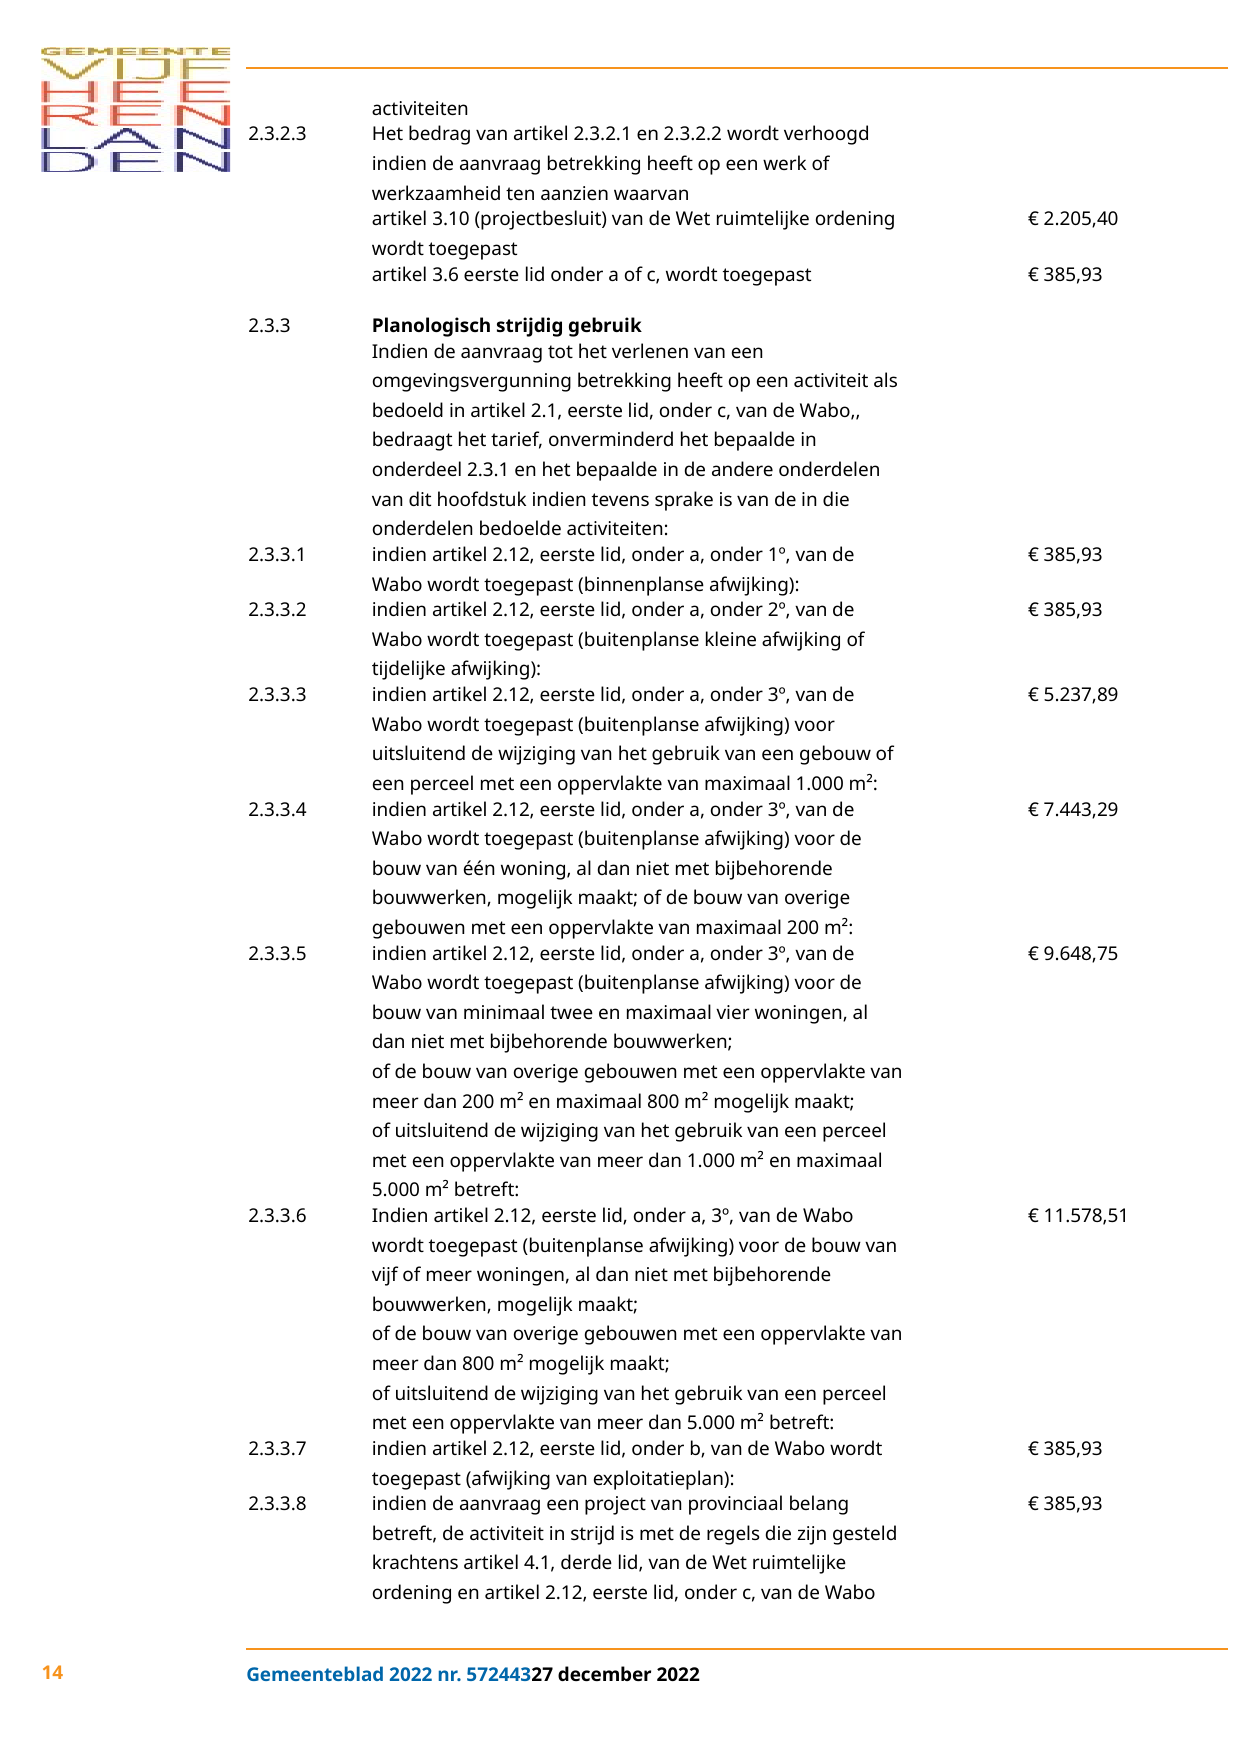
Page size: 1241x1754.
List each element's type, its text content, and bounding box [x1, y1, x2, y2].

table_cell activiteiten [372, 95, 904, 121]
table_cell [248, 205, 372, 261]
table_cell indien artikel 2.12, eerste lid, onder b, van de Wabo wordt toegepast (afwijking van exploitatieplan): [372, 1435, 904, 1490]
table_cell 2.3.3.5 [248, 940, 372, 1202]
table_cell indien artikel 2.12, eerste lid, onder a, onder 2º, van de Wabo wordt toegepast (buitenplanse kleine afwijking of tijdelijke afwijking): [372, 596, 904, 681]
table_cell [904, 596, 1028, 681]
table_cell 2.3.3 [248, 312, 372, 338]
table_cell € 11.578,51 [1028, 1202, 1152, 1435]
table_cell 2.3.3.6 [248, 1202, 372, 1435]
table_cell € 385,93 [1028, 541, 1152, 596]
table_cell indien artikel 2.12, eerste lid, onder a, onder 3º, van de Wabo wordt toegepast (buitenplanse afwijking) voor de bouw van minimaal twee en maximaal vier woningen, al dan niet met bijbehorende bouwwerken; of de bouw van overige gebouwen met een oppervlakte van meer dan 200 m² en maximaal 800 m² mogelijk maakt; of uitsluitend de wijziging van het gebruik van een perceel met een oppervlakte van meer dan 1.000 m² en maximaal 5.000 m² betreft: [372, 940, 904, 1202]
table_cell € 385,93 [1028, 1490, 1152, 1605]
table_cell 2.3.3.2 [248, 596, 372, 681]
table_cell 2.3.3.1 [248, 541, 372, 596]
table_cell 2.3.3.8 [248, 1490, 372, 1605]
table_cell [904, 95, 1028, 121]
table_cell [1028, 95, 1152, 121]
table_cell [904, 261, 1028, 286]
table_cell € 385,93 [1028, 596, 1152, 681]
table_cell [904, 681, 1028, 796]
table_cell [1028, 121, 1152, 205]
table_cell [904, 1202, 1028, 1435]
table_cell indien artikel 2.12, eerste lid, onder a, onder 1º, van de Wabo wordt toegepast (binnenplanse afwijking): [372, 541, 904, 596]
picture [41, 47, 231, 172]
table_cell [1028, 312, 1152, 338]
table_cell artikel 3.6 eerste lid onder a of c, wordt toegepast [372, 261, 904, 286]
table_cell [904, 312, 1028, 338]
table_cell [904, 205, 1028, 261]
table_cell [1028, 338, 1152, 541]
table_cell € 5.237,89 [1028, 681, 1152, 796]
table_cell Planologisch strijdig gebruik [372, 312, 904, 338]
table_cell [904, 541, 1028, 596]
table_cell Indien de aanvraag tot het verlenen van een omgevingsvergunning betrekking heeft op een activiteit als bedoeld in artikel 2.1, eerste lid, onder c, van de Wabo,, bedraagt het tarief, onverminderd het bepaalde in onderdeel 2.3.1 en het bepaalde in de andere onderdelen van dit hoofdstuk indien tevens sprake is van de in die onderdelen bedoelde activiteiten: [372, 338, 904, 541]
table_cell € 385,93 [1028, 1435, 1152, 1490]
table_cell [1028, 286, 1152, 312]
table_cell indien artikel 2.12, eerste lid, onder a, onder 3º, van de Wabo wordt toegepast (buitenplanse afwijking) voor uitsluitend de wijziging van het gebruik van een gebouw of een perceel met een oppervlakte van maximaal 1.000 m²: [372, 681, 904, 796]
table_cell [248, 95, 372, 121]
table_cell indien de aanvraag een project van provinciaal belang betreft, de activiteit in strijd is met de regels die zijn gesteld krachtens artikel 4.1, derde lid, van de Wet ruimtelijke ordening en artikel 2.12, eerste lid, onder c, van de Wabo [372, 1490, 904, 1605]
table_cell [904, 1490, 1028, 1605]
table_cell 2.3.3.3 [248, 681, 372, 796]
table_cell [248, 261, 372, 286]
table_cell indien artikel 2.12, eerste lid, onder a, onder 3º, van de Wabo wordt toegepast (buitenplanse afwijking) voor de bouw van één woning, al dan niet met bijbehorende bouwwerken, mogelijk maakt; of de bouw van overige gebouwen met een oppervlakte van maximaal 200 m²: [372, 796, 904, 940]
table_cell 2.3.2.3 [248, 121, 372, 205]
table_cell € 385,93 [1028, 261, 1152, 286]
table_cell € 9.648,75 [1028, 940, 1152, 1202]
table_cell [904, 940, 1028, 1202]
table_cell artikel 3.10 (projectbesluit) van de Wet ruimtelijke ordening wordt toegepast [372, 205, 904, 261]
table_cell € 2.205,40 [1028, 205, 1152, 261]
table_cell 2.3.3.4 [248, 796, 372, 940]
table_cell [904, 121, 1028, 205]
table_cell Indien artikel 2.12, eerste lid, onder a, 3º, van de Wabo wordt toegepast (buitenplanse afwijking) voor de bouw van vijf of meer woningen, al dan niet met bijbehorende bouwwerken, mogelijk maakt; of de bouw van overige gebouwen met een oppervlakte van meer dan 800 m² mogelijk maakt; of uitsluitend de wijziging van het gebruik van een perceel met een oppervlakte van meer dan 5.000 m² betreft: [372, 1202, 904, 1435]
table_cell [904, 1435, 1028, 1490]
table_cell € 7.443,29 [1028, 796, 1152, 940]
table_cell [248, 338, 372, 541]
table_cell [248, 286, 372, 312]
table_cell [904, 286, 1028, 312]
table_cell [904, 338, 1028, 541]
table_cell [904, 796, 1028, 940]
table_cell Het bedrag van artikel 2.3.2.1 en 2.3.2.2 wordt verhoogd indien de aanvraag betrekking heeft op een werk of werkzaamheid ten aanzien waarvan [372, 121, 904, 205]
table_cell [372, 286, 904, 312]
table_cell 2.3.3.7 [248, 1435, 372, 1490]
